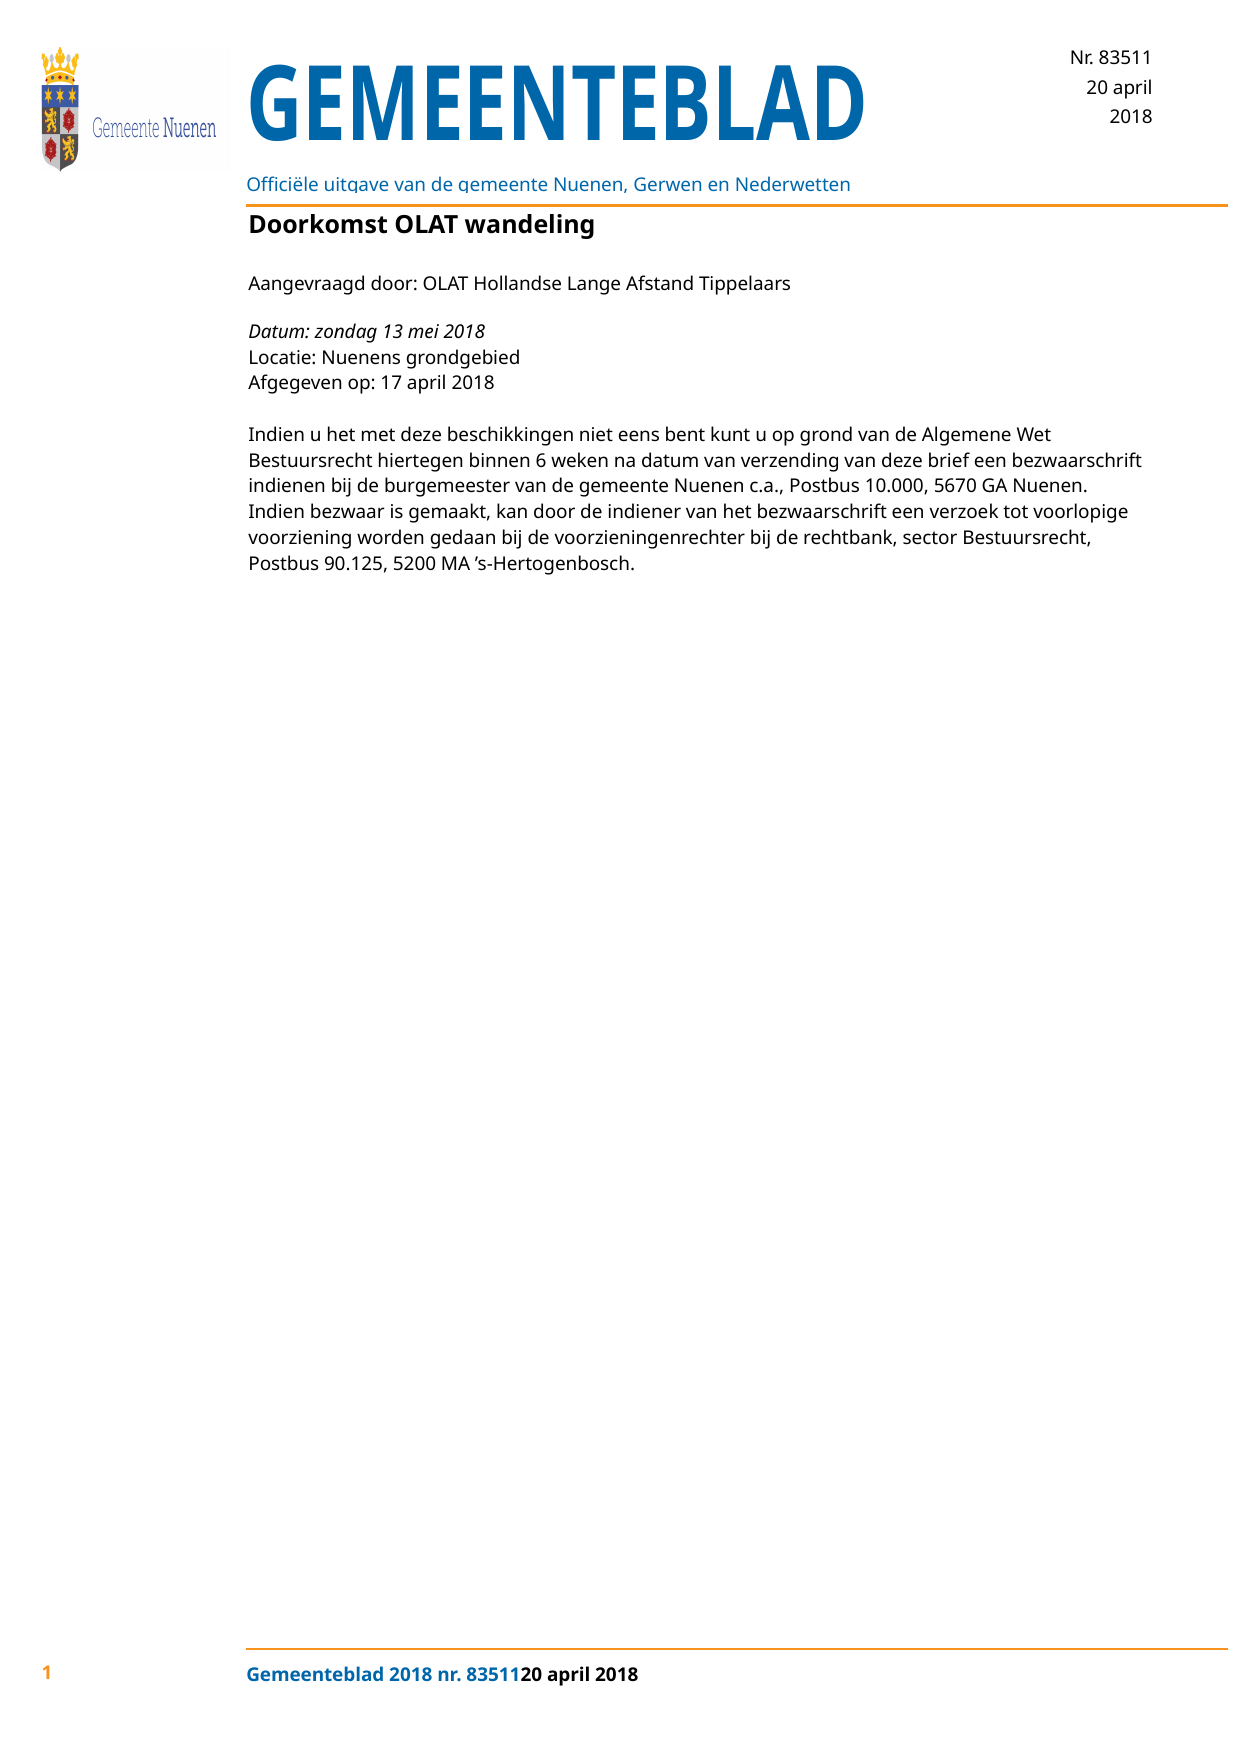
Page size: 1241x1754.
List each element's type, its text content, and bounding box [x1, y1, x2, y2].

text Datum: zondag 13 mei 2018 [248, 318, 1152, 344]
picture [41, 47, 231, 172]
text Doorkomst OLAT wandeling [248, 207, 1152, 241]
text Afgegeven op: 17 april 2018 [248, 369, 1152, 395]
text Indien bezwaar is gemaakt, kan door de indiener van het bezwaarschrift een verzoek tot voorlopige voorziening worden gedaan bij de voorzieningenrechter bij de rechtbank, sector Bestuursrecht, Postbus 90.125, 5200 MA ’s-Hertogenbosch. [248, 498, 1152, 575]
text Indien u het met deze beschikkingen niet eens bent kunt u op grond van de Algemene Wet Bestuursrecht hiertegen binnen 6 weken na datum van verzending van deze brief een bezwaarschrift indienen bij de burgemeester van de gemeente Nuenen c.a., Postbus 10.000, 5670 GA Nuenen. [248, 421, 1152, 498]
text Locatie: Nuenens grondgebied [248, 344, 1152, 369]
text Aangevraagd door: OLAT Hollandse Lange Afstand Tippelaars [248, 270, 1152, 296]
